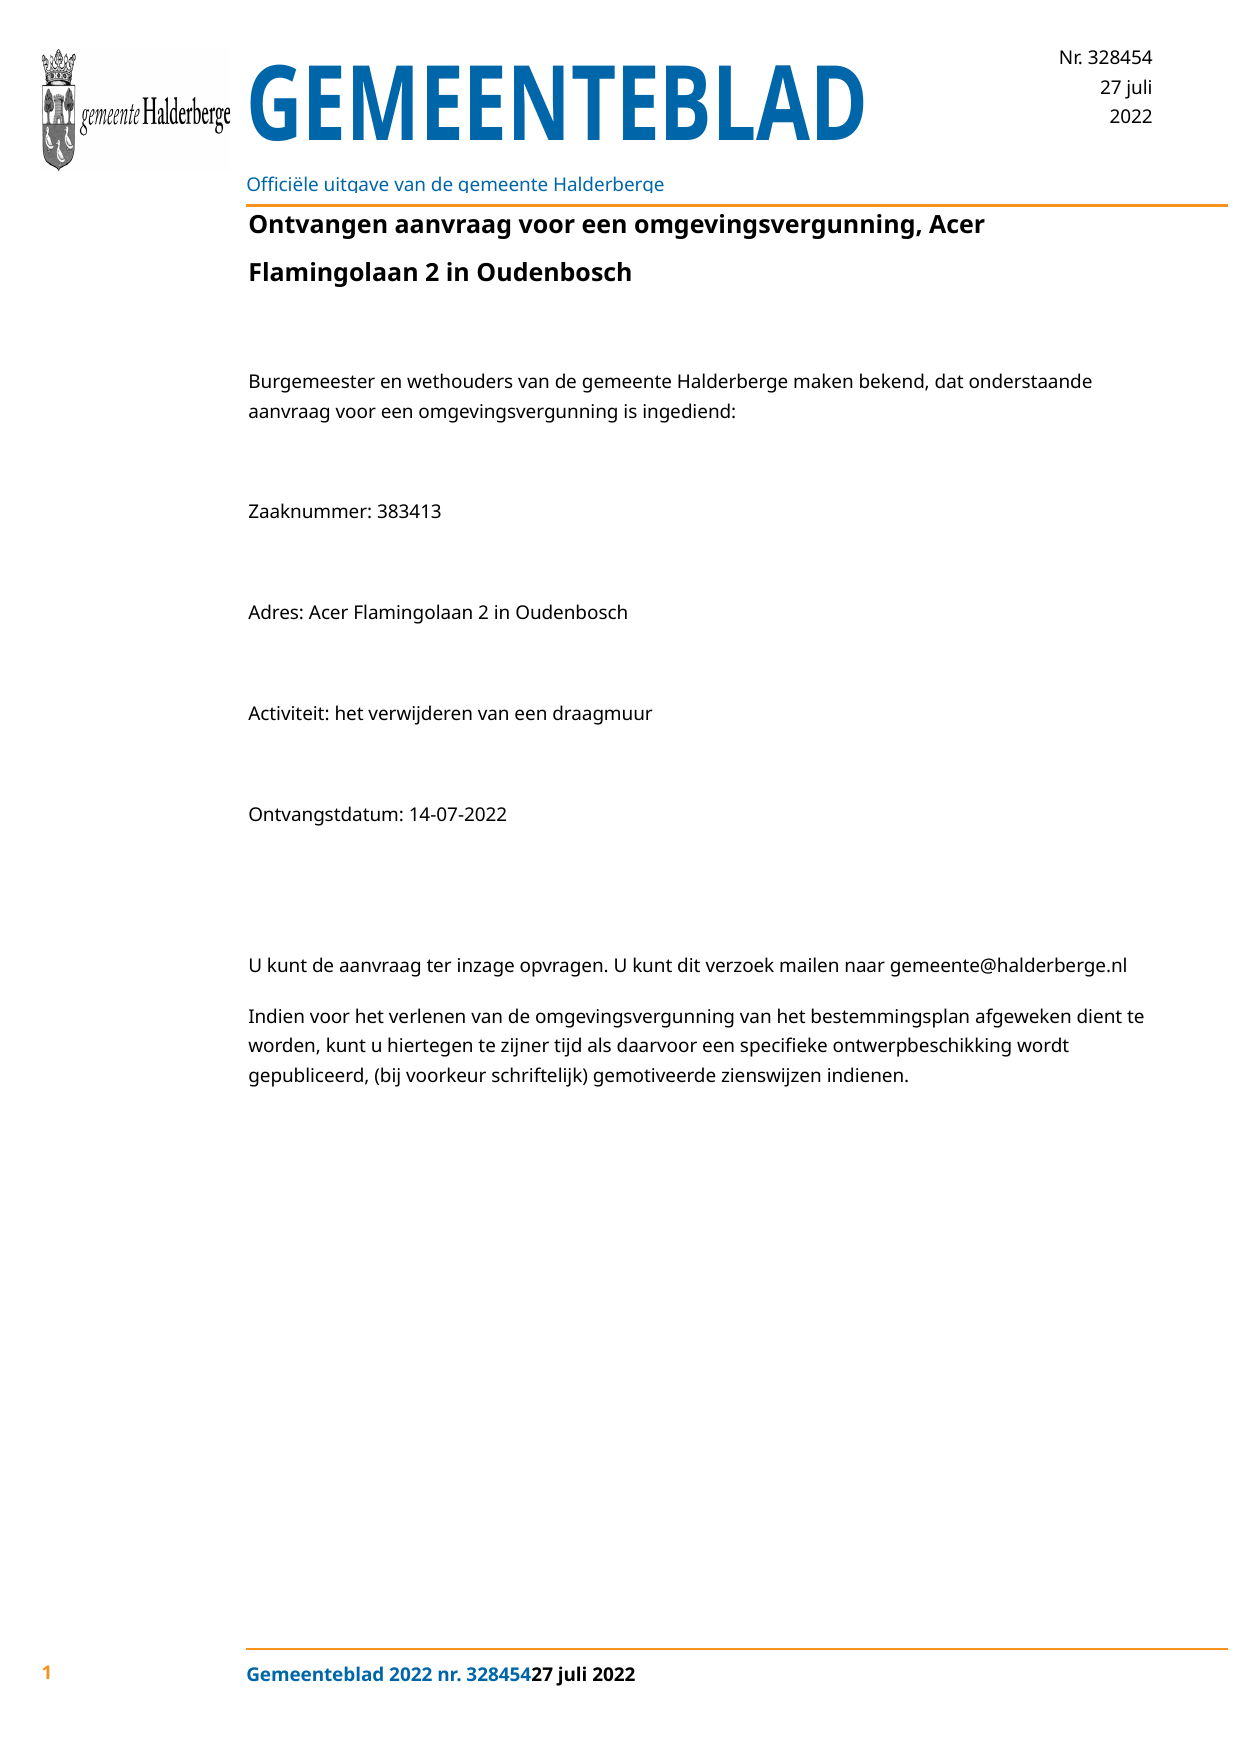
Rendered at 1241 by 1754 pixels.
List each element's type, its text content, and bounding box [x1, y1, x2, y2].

text U kunt de aanvraag ter inzage opvragen. U kunt dit verzoek mailen naar gemeente@halderberge.nl [248, 952, 1152, 978]
text Ontvangstdatum: 14-07-2022 [248, 801, 1152, 827]
text Burgemeester en wethouders van de gemeente Halderberge maken bekend, dat onderstaande aanvraag voor een omgevingsvergunning is ingediend: [248, 368, 1152, 424]
text Indien voor het verlenen van de omgevingsvergunning van het bestemmingsplan afgeweken dient te worden, kunt u hiertegen te zijner tijd als daarvoor een specifieke ontwerpbeschikking wordt gepubliceerd, (bij voorkeur schriftelijk) gemotiveerde zienswijzen indienen. [248, 1003, 1152, 1088]
text Activiteit: het verwijderen van een draagmuur [248, 700, 1152, 726]
text Zaaknummer: 383413 [248, 499, 1152, 524]
text Adres: Acer Flamingolaan 2 in Oudenbosch [248, 599, 1152, 625]
text Ontvangen aanvraag voor een omgevingsvergunning, Acer Flamingolaan 2 in Oudenbosch [248, 207, 1152, 288]
picture [41, 47, 231, 172]
